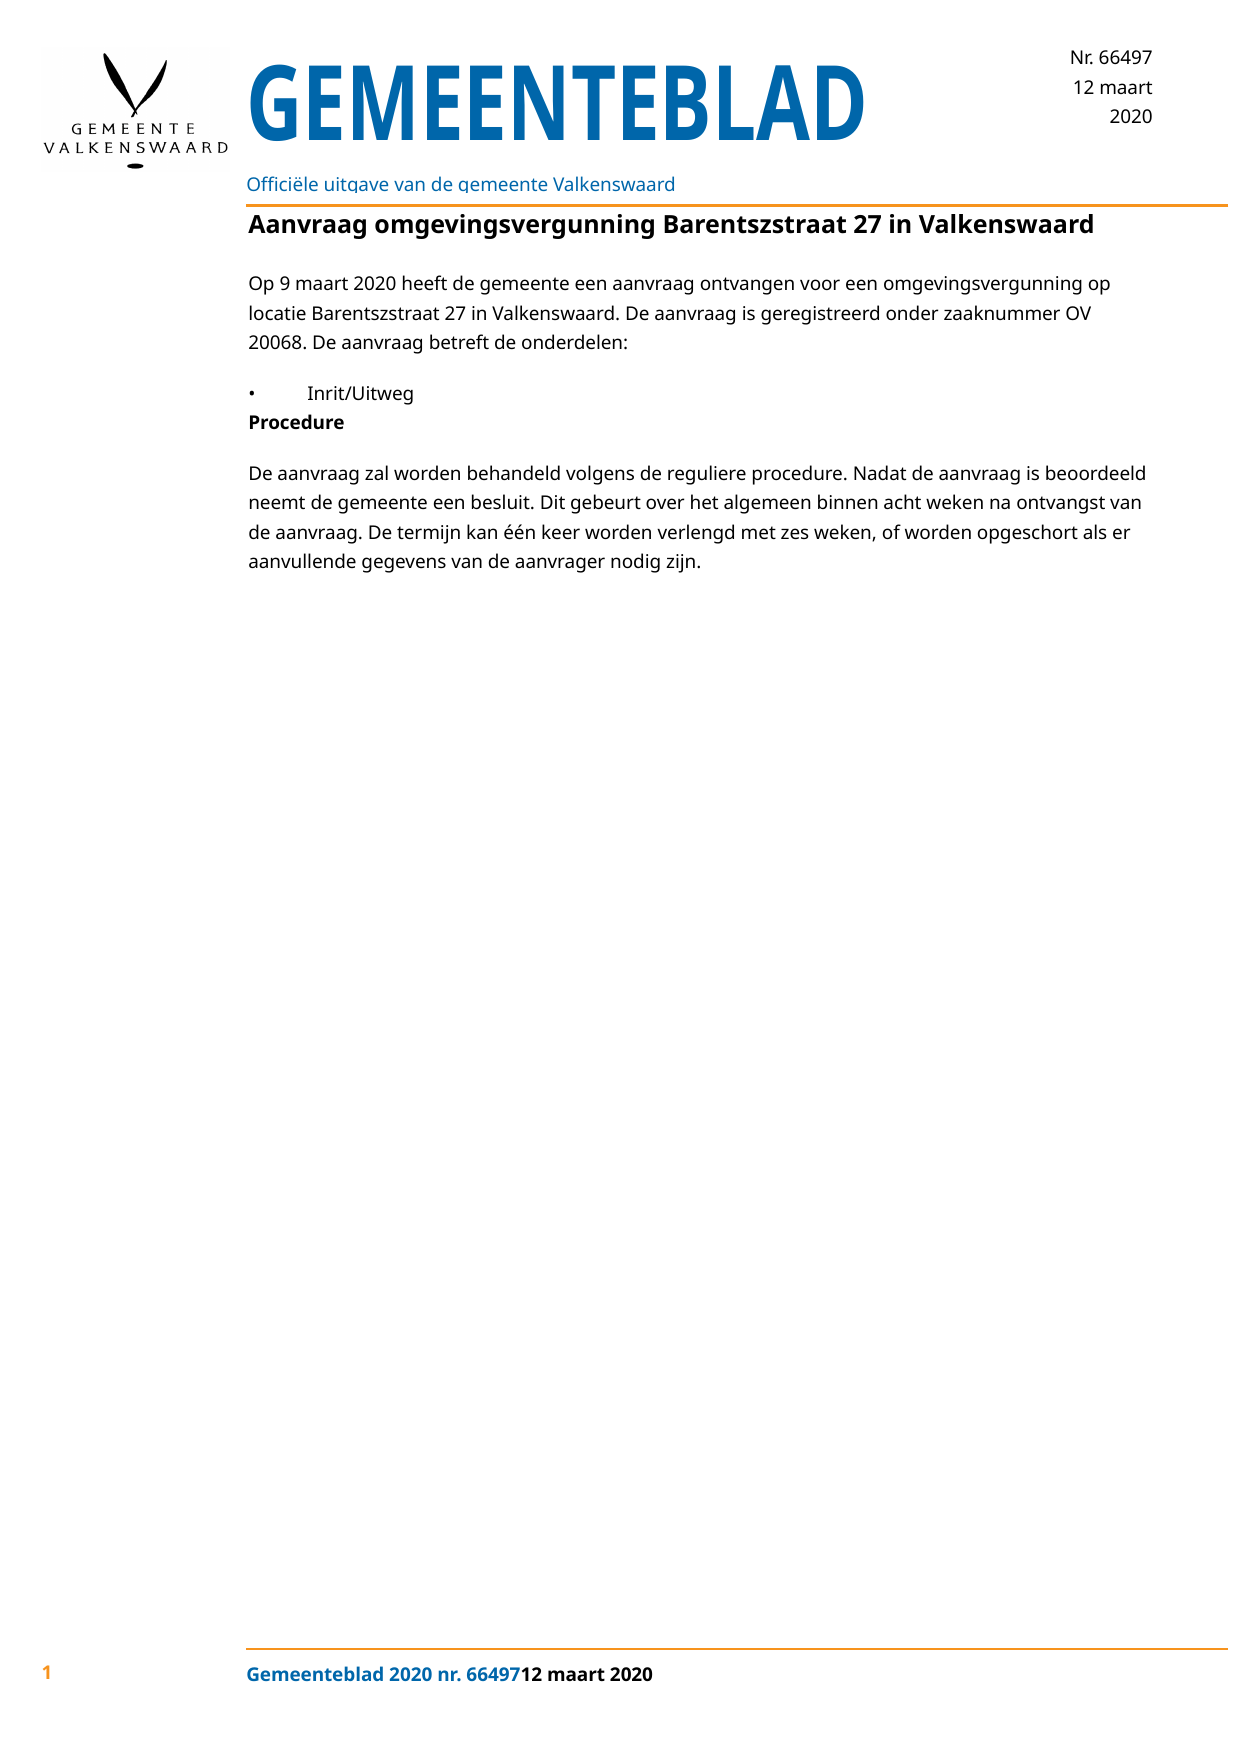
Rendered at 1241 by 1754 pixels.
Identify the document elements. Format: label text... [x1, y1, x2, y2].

text Op 9 maart 2020 heeft de gemeente een aanvraag ontvangen voor een omgevingsvergunning op locatie Barentszstraat 27 in Valkenswaard. De aanvraag is geregistreerd onder zaaknummer OV 20068. De aanvraag betreft de onderdelen: [248, 270, 1152, 355]
text Procedure [248, 409, 1152, 435]
text Aanvraag omgevingsvergunning Barentszstraat 27 in Valkenswaard [248, 207, 1152, 241]
text De aanvraag zal worden behandeld volgens de reguliere procedure. Nadat de aanvraag is beoordeeld neemt de gemeente een besluit. Dit gebeurt over het algemeen binnen acht weken na ontvangst van de aanvraag. De termijn kan één keer worden verlengd met zes weken, of worden opgeschort als er aanvullende gegevens van de aanvrager nodig zijn. [248, 460, 1152, 574]
list Inrit/Uitweg [248, 380, 1152, 406]
picture [41, 47, 231, 172]
